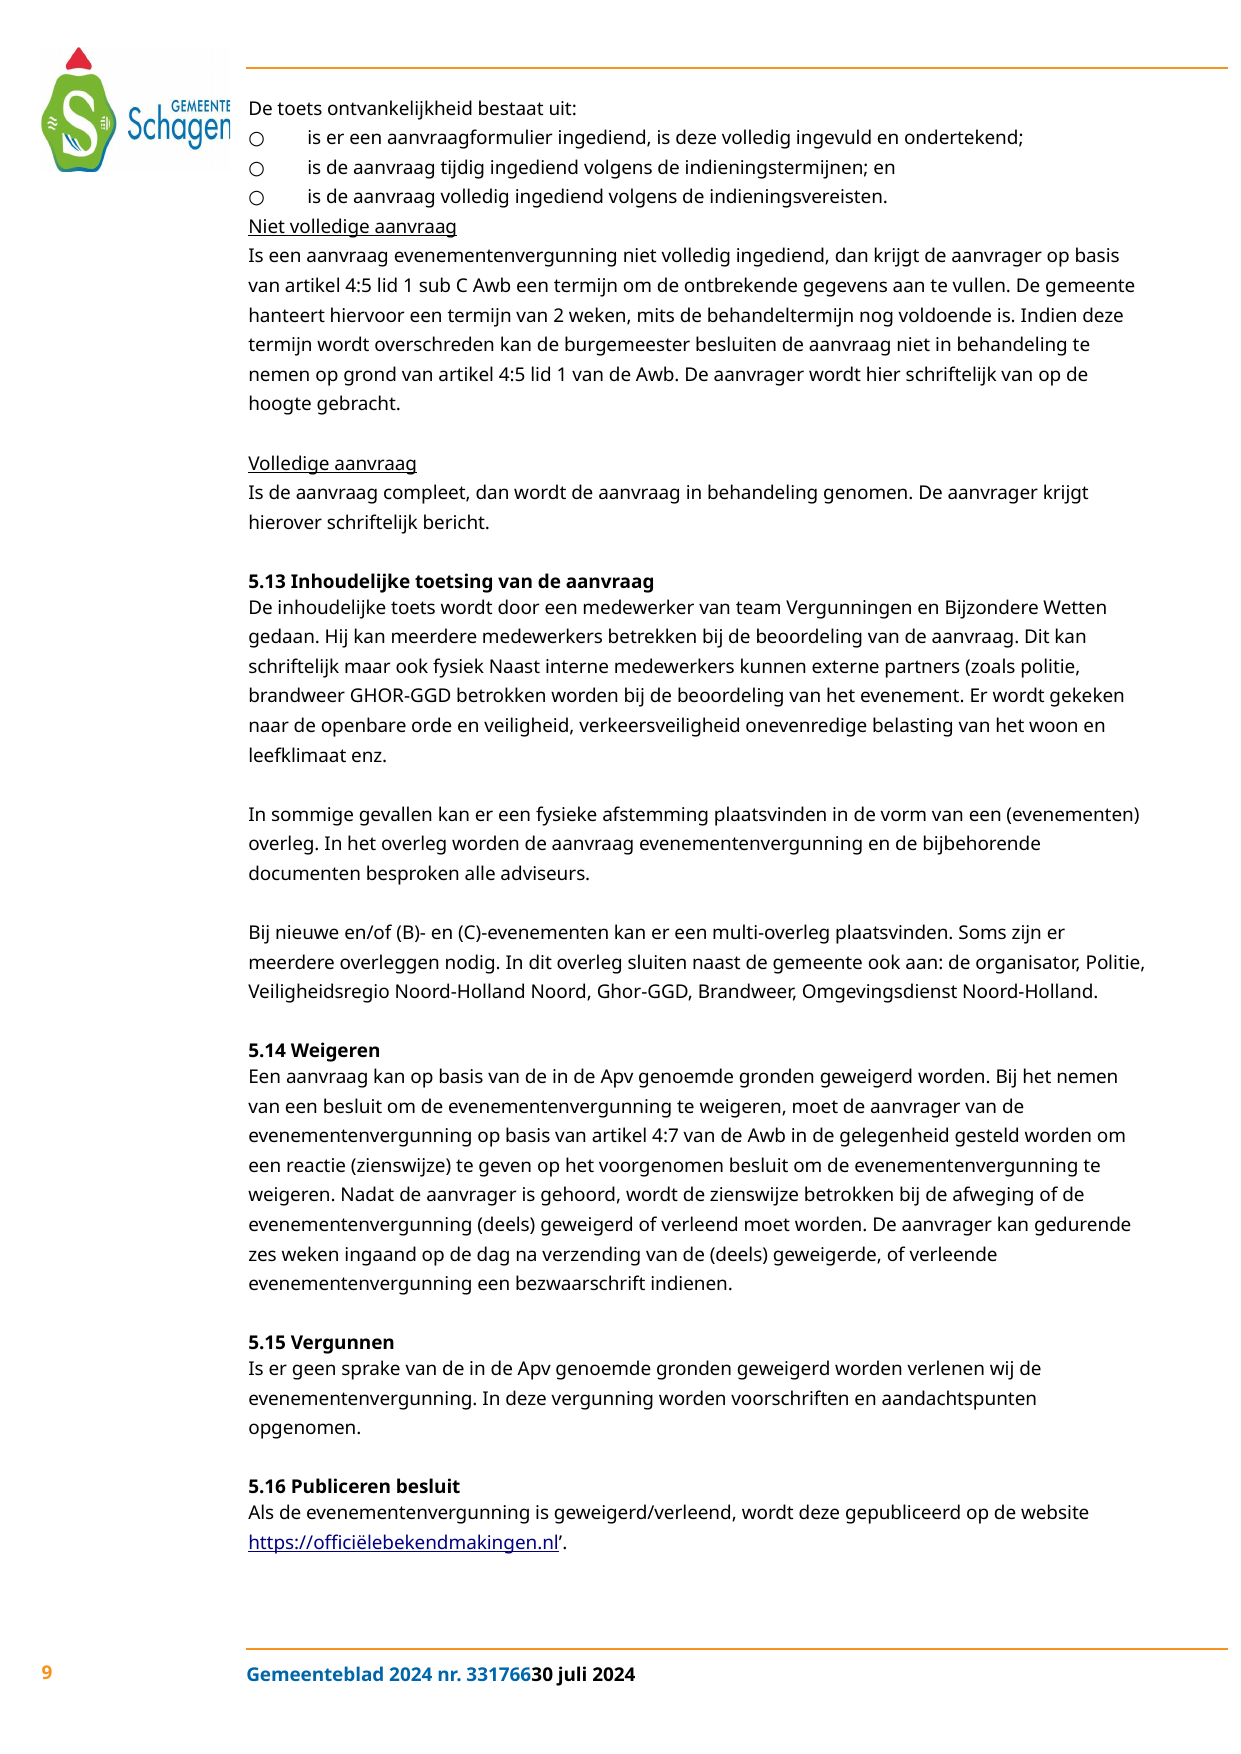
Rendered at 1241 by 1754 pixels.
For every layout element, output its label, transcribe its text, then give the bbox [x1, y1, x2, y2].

text Is er geen sprake van de in de Apv genoemde gronden geweigerd worden verlenen wij de evenementenvergunning. In deze vergunning worden voorschriften en aandachtspunten opgenomen. [248, 1355, 1152, 1440]
text Is een aanvraag evenementenvergunning niet volledig ingediend, dan krijgt de aanvrager op basis van artikel 4:5 lid 1 sub C Awb een termijn om de ontbrekende gegevens aan te vullen. De gemeente hanteert hiervoor een termijn van 2 weken, mits de behandeltermijn nog voldoende is. Indien deze termijn wordt overschreden kan de burgemeester besluiten de aanvraag niet in behandeling te nemen op grond van artikel 4:5 lid 1 van de Awb. De aanvrager wordt hier schriftelijk van op de hoogte gebracht. [248, 243, 1152, 416]
text Niet volledige aanvraag [248, 213, 1152, 239]
text 5.13 Inhoudelijke toetsing van de aanvraag [248, 568, 1152, 594]
text 5.15 Vergunnen [248, 1329, 1152, 1355]
text De toets ontvankelijkheid bestaat uit: [248, 95, 1152, 121]
text 5.14 Weigeren [248, 1038, 1152, 1063]
text 5.16 Publiceren besluit [248, 1474, 1152, 1499]
text Als de evenementenvergunning is geweigerd/verleend, wordt deze gepubliceerd op de website https://officiëlebekendmakingen.nl’. [248, 1499, 1152, 1555]
list is de aanvraag volledig ingediend volgens de indieningsvereisten. [248, 183, 1152, 209]
text Een aanvraag kan op basis van de in de Apv genoemde gronden geweigerd worden. Bij het nemen van een besluit om de evenementenvergunning te weigeren, moet de aanvrager van de evenementenvergunning op basis van artikel 4:7 van de Awb in de gelegenheid gesteld worden om een reactie (zienswijze) te geven op het voorgenomen besluit om de evenementenvergunning te weigeren. Nadat de aanvrager is gehoord, wordt de zienswijze betrokken bij de afweging of de evenementenvergunning (deels) geweigerd of verleend moet worden. De aanvrager kan gedurende zes weken ingaand op de dag na verzending van de (deels) geweigerde, of verleende evenementenvergunning een bezwaarschrift indienen. [248, 1063, 1152, 1296]
text In sommige gevallen kan er een fysieke afstemming plaatsvinden in de vorm van een (evenementen) overleg. In het overleg worden de aanvraag evenementenvergunning en de bijbehorende documenten besproken alle adviseurs. [248, 801, 1152, 886]
picture [41, 47, 231, 172]
list is er een aanvraagformulier ingediend, is deze volledig ingevuld en ondertekend; [248, 124, 1152, 150]
list is de aanvraag tijdig ingediend volgens de indieningstermijnen; en [248, 154, 1152, 180]
text Bij nieuwe en/of (B)- en (C)-evenementen kan er een multi-overleg plaatsvinden. Soms zijn er meerdere overleggen nodig. In dit overleg sluiten naast de gemeente ook aan: de organisator, Politie, Veiligheidsregio Noord-Holland Noord, Ghor-GGD, Brandweer, Omgevingsdienst Noord-Holland. [248, 919, 1152, 1004]
text Volledige aanvraag [248, 450, 1152, 476]
text De inhoudelijke toets wordt door een medewerker van team Vergunningen en Bijzondere Wetten gedaan. Hij kan meerdere medewerkers betrekken bij de beoordeling van de aanvraag. Dit kan schriftelijk maar ook fysiek Naast interne medewerkers kunnen externe partners (zoals politie, brandweer GHOR-GGD betrokken worden bij de beoordeling van het evenement. Er wordt gekeken naar de openbare orde en veiligheid, verkeersveiligheid onevenredige belasting van het woon en leefklimaat enz. [248, 594, 1152, 767]
text Is de aanvraag compleet, dan wordt de aanvraag in behandeling genomen. De aanvrager krijgt hierover schriftelijk bericht. [248, 479, 1152, 535]
